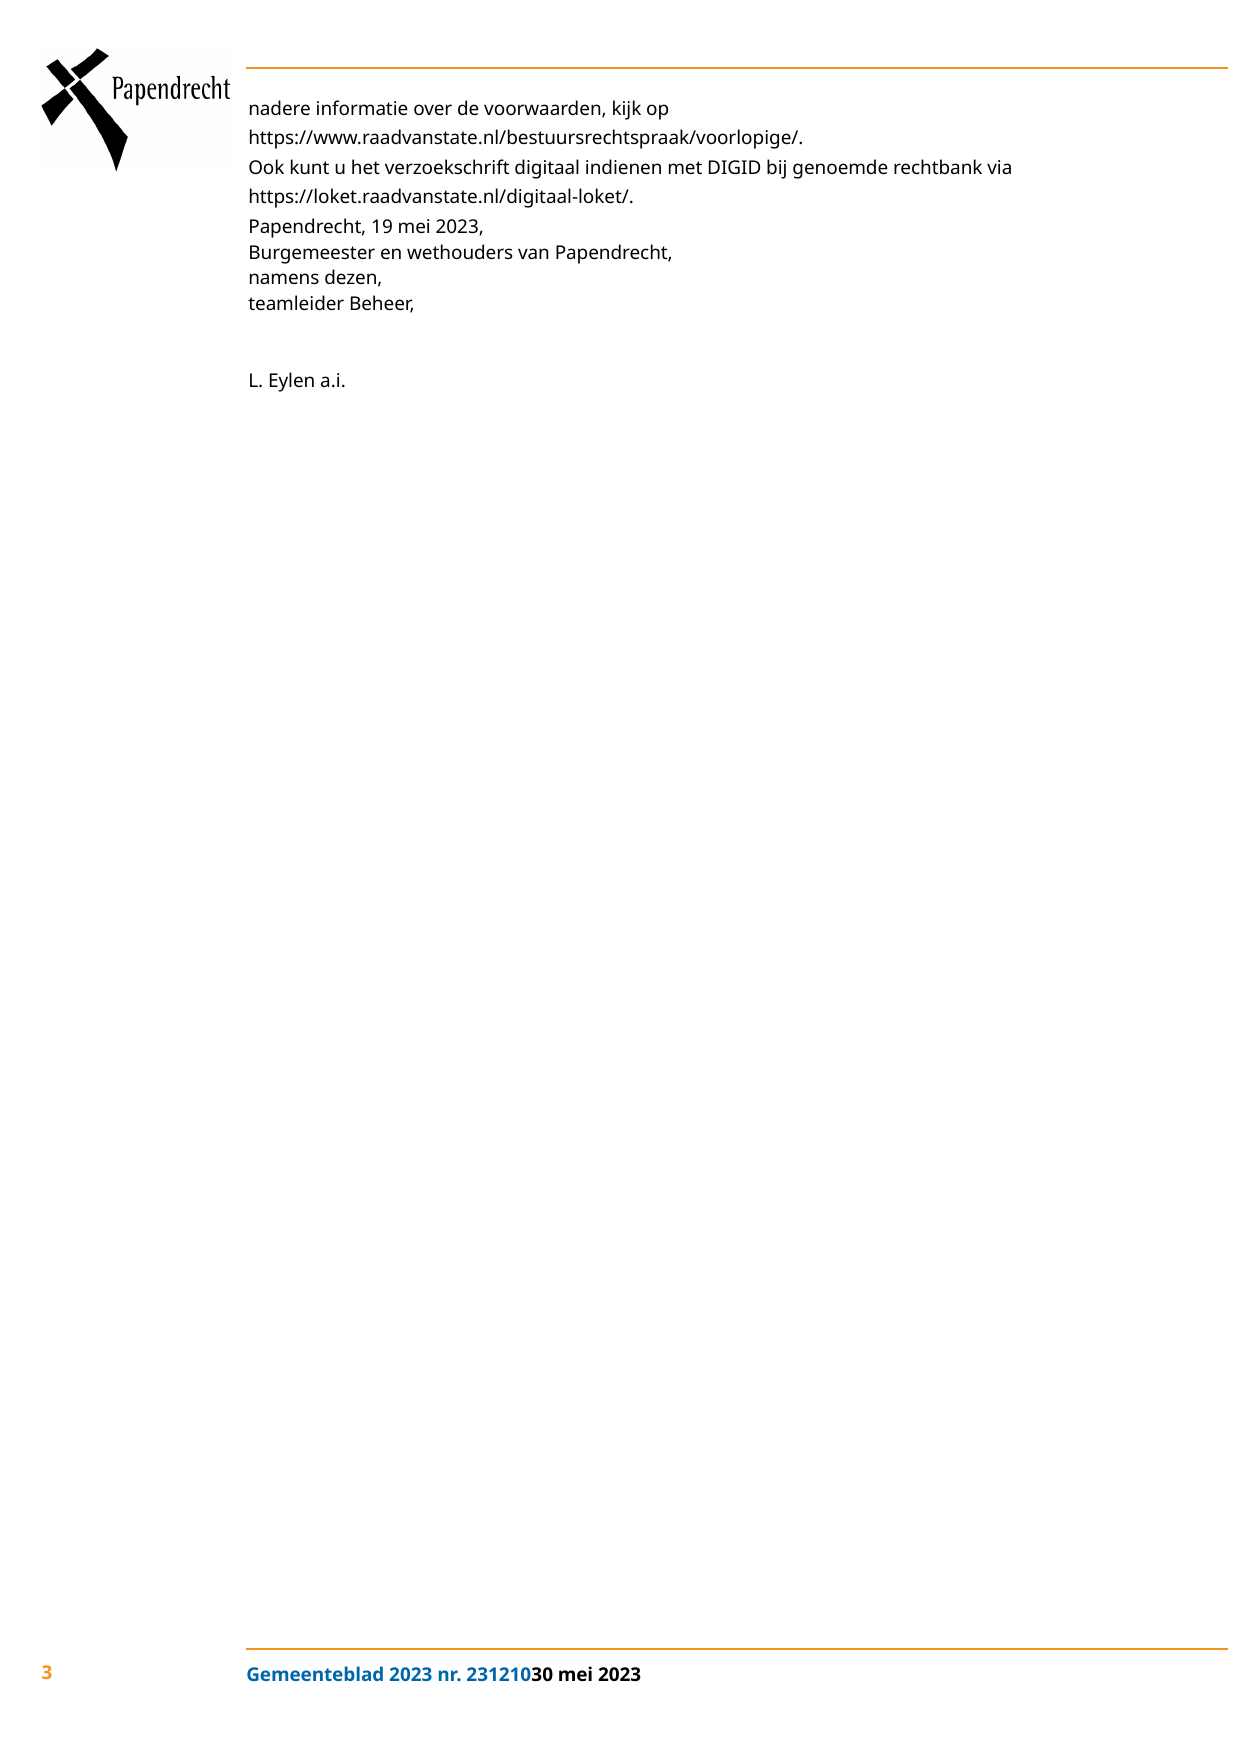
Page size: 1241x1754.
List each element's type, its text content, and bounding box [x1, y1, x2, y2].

picture [41, 47, 231, 172]
text Ook kunt u het verzoekschrift digitaal indienen met DIGID bij genoemde rechtbank via https://loket.raadvanstate.nl/digitaal-loket/. [248, 154, 1152, 209]
text Papendrecht, 19 mei 2023, [248, 213, 1152, 239]
text namens dezen, [248, 264, 1152, 290]
text L. Eylen a.i. [248, 367, 1152, 393]
text nadere informatie over de voorwaarden, kijk op https://www.raadvanstate.nl/bestuursrechtspraak/voorlopige/. [248, 95, 1152, 150]
text Burgemeester en wethouders van Papendrecht, [248, 239, 1152, 264]
text teamleider Beheer, [248, 290, 1152, 316]
